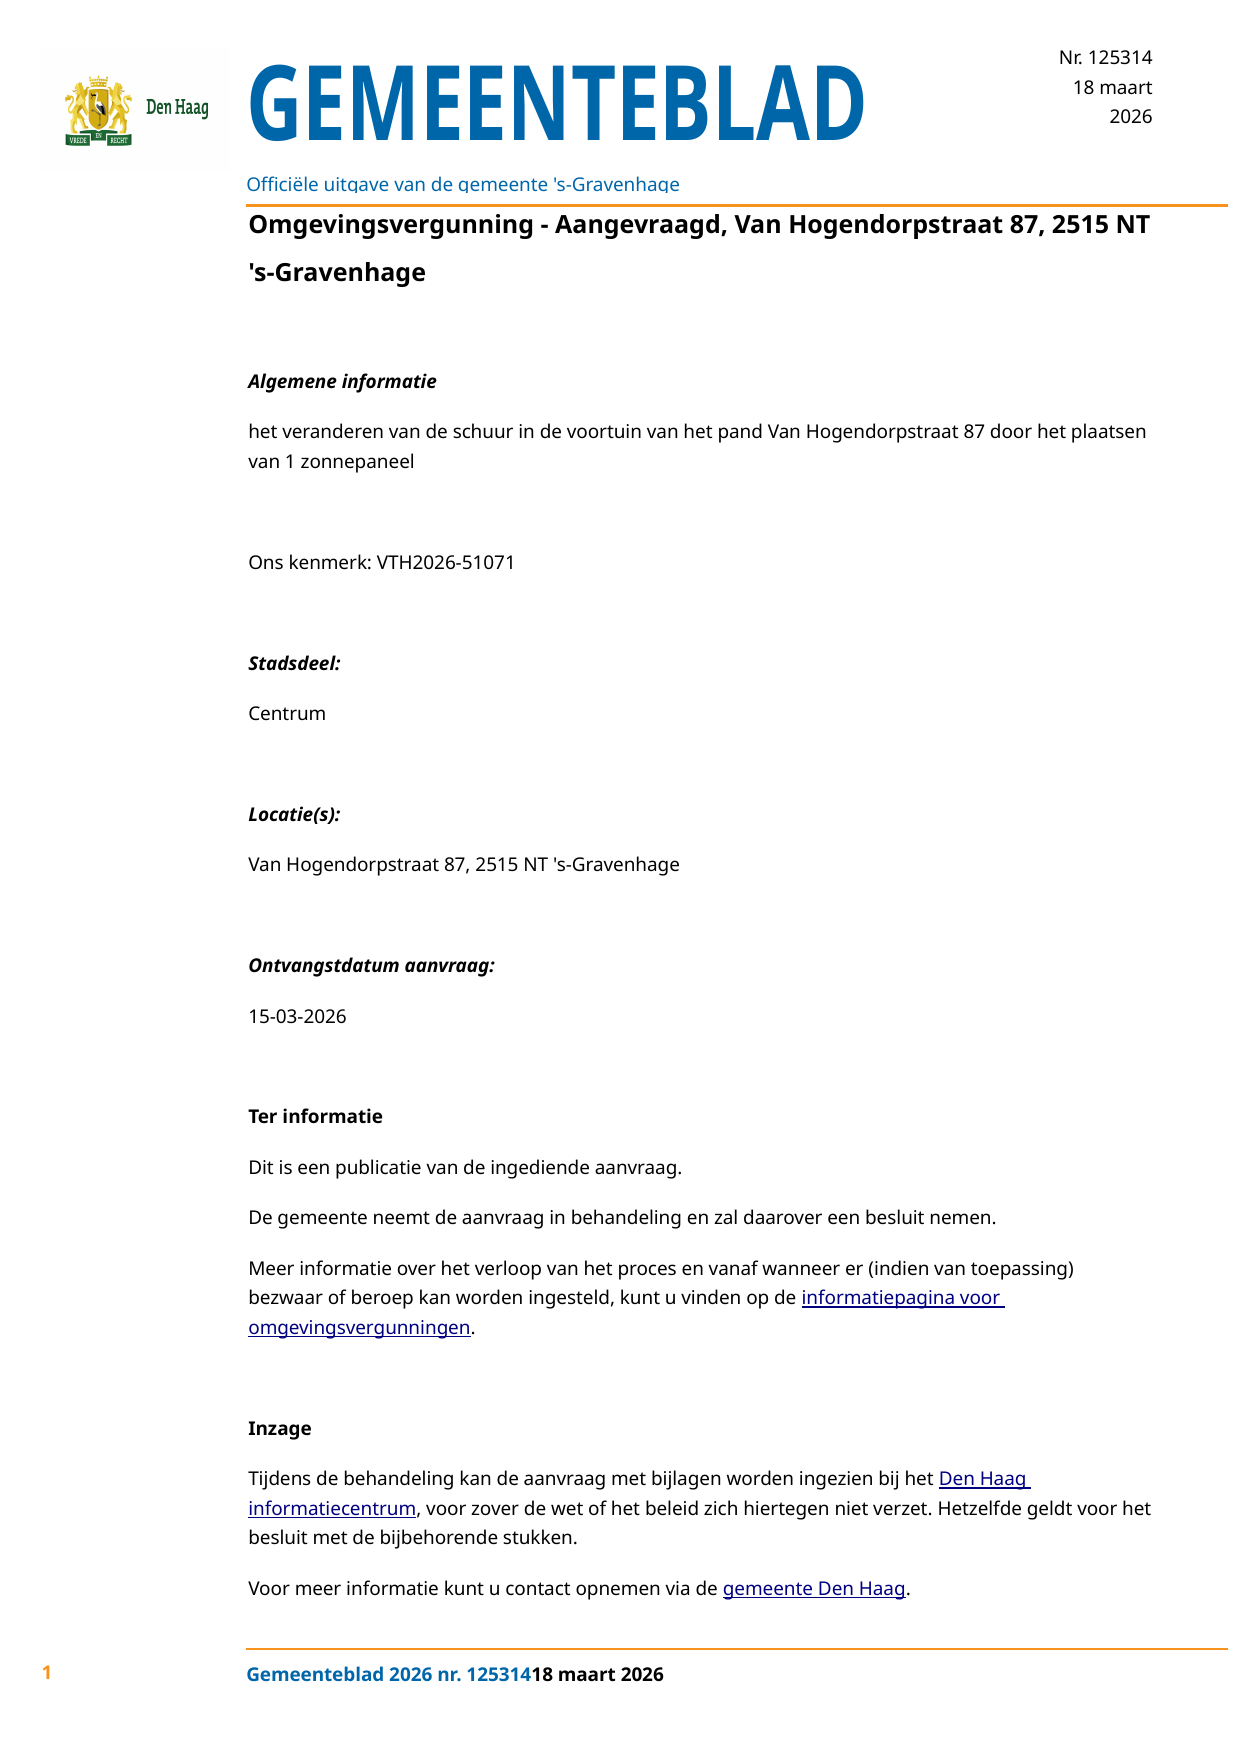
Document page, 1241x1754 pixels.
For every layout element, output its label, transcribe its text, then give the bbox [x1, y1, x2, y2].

text Tijdens de behandeling kan de aanvraag met bijlagen worden ingezien bij het Den Haag informatiecentrum, voor zover de wet of het beleid zich hiertegen niet verzet. Hetzelfde geldt voor het besluit met de bijbehorende stukken. [248, 1465, 1152, 1550]
text Algemene informatie [248, 368, 1152, 394]
text Inzage [248, 1415, 1152, 1441]
text Ons kenmerk: VTH2026-51071 [248, 549, 1152, 575]
text 15-03-2026 [248, 1003, 1152, 1029]
text Meer informatie over het verloop van het proces en vanaf wanneer er (indien van toepassing) bezwaar of beroep kan worden ingesteld, kunt u vinden op de informatiepagina voor omgevingsvergunningen. [248, 1255, 1152, 1340]
text Van Hogendorpstraat 87, 2515 NT 's-Gravenhage [248, 852, 1152, 877]
text De gemeente neemt de aanvraag in behandeling en zal daarover een besluit nemen. [248, 1204, 1152, 1230]
text Omgevingsvergunning - Aangevraagd, Van Hogendorpstraat 87, 2515 NT 's-Gravenhage [248, 207, 1152, 288]
text Ontvangstdatum aanvraag: [248, 952, 1152, 978]
text Centrum [248, 700, 1152, 726]
text Ter informatie [248, 1104, 1152, 1129]
text Voor meer informatie kunt u contact opnemen via de gemeente Den Haag. [248, 1575, 1152, 1601]
text Stadsdeel: [248, 650, 1152, 676]
picture [41, 47, 231, 172]
text het veranderen van de schuur in de voortuin van het pand Van Hogendorpstraat 87 door het plaatsen van 1 zonnepaneel [248, 419, 1152, 474]
text Dit is een publicatie van de ingediende aanvraag. [248, 1154, 1152, 1180]
text Locatie(s): [248, 801, 1152, 827]
